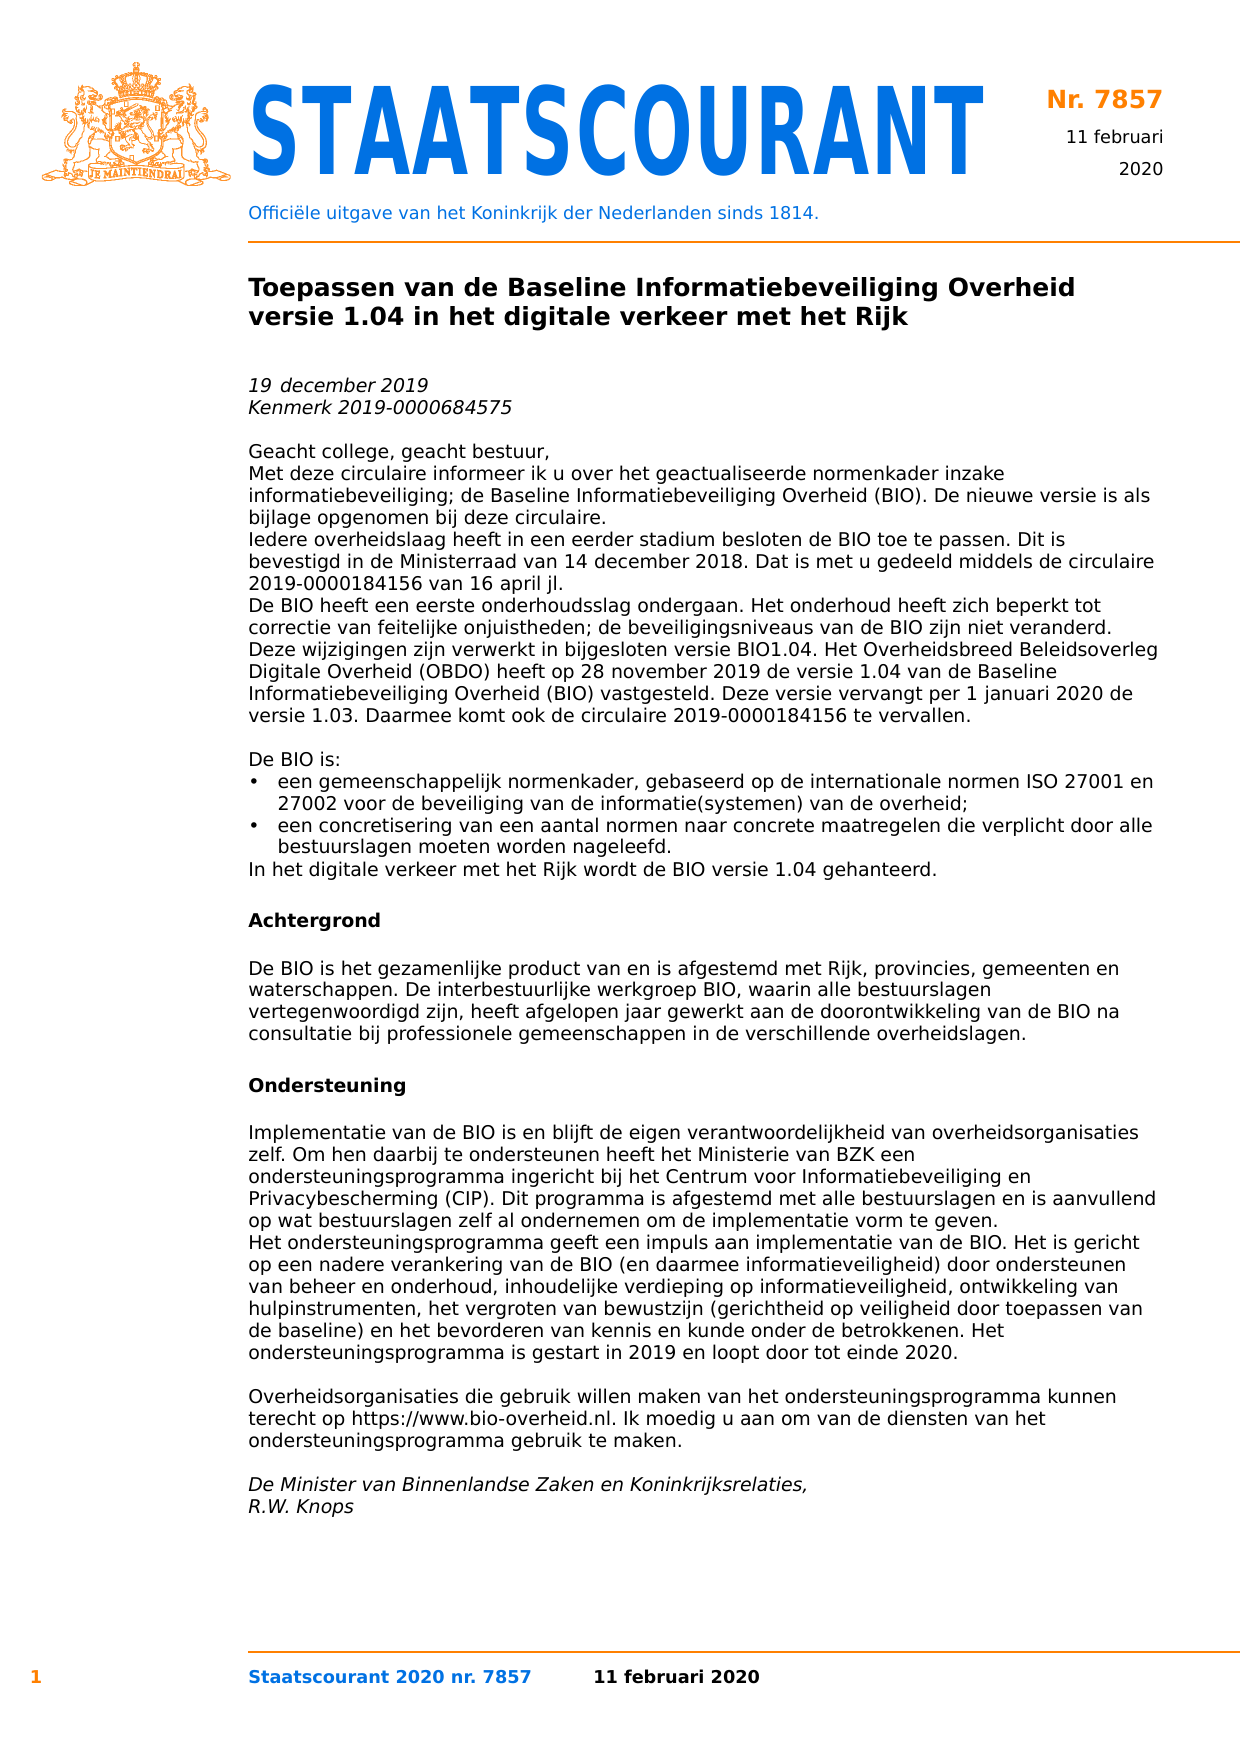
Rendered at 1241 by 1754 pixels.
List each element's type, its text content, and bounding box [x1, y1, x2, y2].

text Het ondersteuningsprogramma geeft een impuls aan implementatie van de BIO. Het is gericht op een nadere verankering van de BIO (en daarmee informatieveiligheid) door ondersteunen van beheer en onderhoud, inhoudelijke verdieping op informatieveiligheid, ontwikkeling van hulpinstrumenten, het vergroten van bewustzijn (gerichtheid op veiligheid door toepassen van de baseline) en het bevorderen van kennis en kunde onder de betrokkenen. Het ondersteuningsprogramma is gestart in 2019 en loopt door tot einde 2020. [248, 1232, 1163, 1364]
picture [41, 62, 231, 186]
text De BIO is het gezamenlijke product van en is afgestemd met Rijk, provincies, gemeenten en waterschappen. De interbestuurlijke werkgroep BIO, waarin alle bestuurslagen vertegenwoordigd zijn, heeft afgelopen jaar gewerkt aan de doorontwikkeling van de BIO na consultatie bij professionele gemeenschappen in de verschillende overheidslagen. [248, 957, 1163, 1045]
text In het digitale verkeer met het Rijk wordt de BIO versie 1.04 gehanteerd. [248, 858, 1163, 880]
subtitle Toepassen van de Baseline Informatiebeveiliging Overheid versie 1.04 in het digitale verkeer met het Rijk [248, 273, 1163, 331]
text • een gemeenschappelijk normenkader, gebaseerd op de internationale normen ISO 27001 en 27002 voor de beveiliging van de informatie(systemen) van de overheid; [248, 771, 1163, 814]
table_cell Officiële uitgave van het Koninkrijk der Nederlanden sinds 1814. [248, 203, 1240, 241]
table_cell 2020 [998, 153, 1240, 203]
text Iedere overheidslaag heeft in een eerder stadium besloten de BIO toe te passen. Dit is bevestigd in de Ministerraad van 14 december 2018. Dat is met u gedeeld middels de circulaire 2019-0000184156 van 16 april jl. [248, 529, 1163, 595]
table_header [25, 62, 248, 241]
text Kenmerk 2019-0000684575 [248, 397, 1163, 419]
text • een concretisering van een aantal normen naar concrete maatregelen die verplicht door alle bestuurslagen moeten worden nageleefd. [248, 814, 1163, 858]
text 19 december 2019 [248, 375, 1163, 397]
table_cell 11 februari [998, 121, 1240, 153]
text Overheidsorganisaties die gebruik willen maken van het ondersteuningsprogramma kunnen terecht op https://www.bio-overheid.nl. Ik moedig u aan om van de diensten van het ondersteuningsprogramma gebruik te maken. [248, 1386, 1163, 1452]
subtitle Ondersteuning [248, 1075, 1163, 1097]
table_header Nr. 7857 [998, 62, 1240, 121]
text De Minister van Binnenlandse Zaken en Koninkrijksrelaties, R.W. Knops [248, 1474, 1163, 1518]
text Geacht college, geacht bestuur, [248, 441, 1163, 463]
table_header STAATSCOURANT [248, 62, 998, 203]
text De BIO heeft een eerste onderhoudsslag ondergaan. Het onderhoud heeft zich beperkt tot correctie van feitelijke onjuistheden; de beveiligingsniveaus van de BIO zijn niet veranderd. Deze wijzigingen zijn verwerkt in bijgesloten versie BIO1.04. Het Overheidsbreed Beleidsoverleg Digitale Overheid (OBDO) heeft op 28 november 2019 de versie 1.04 van de Baseline Informatiebeveiliging Overheid (BIO) vastgesteld. Deze versie vervangt per 1 januari 2020 de versie 1.03. Daarmee komt ook de circulaire 2019-0000184156 te vervallen. [248, 595, 1163, 727]
text Implementatie van de BIO is en blijft de eigen verantwoordelijkheid van overheidsorganisaties zelf. Om hen daarbij te ondersteunen heeft het Ministerie van BZK een ondersteuningsprogramma ingericht bij het Centrum voor Informatiebeveiliging en Privacybescherming (CIP). Dit programma is afgestemd met alle bestuurslagen en is aanvullend op wat bestuurslagen zelf al ondernemen om de implementatie vorm te geven. [248, 1122, 1163, 1232]
text Met deze circulaire informeer ik u over het geactualiseerde normenkader inzake informatiebeveiliging; de Baseline Informatiebeveiliging Overheid (BIO). De nieuwe versie is als bijlage opgenomen bij deze circulaire. [248, 463, 1163, 529]
subtitle Achtergrond [248, 910, 1163, 932]
text De BIO is: [248, 748, 1163, 771]
